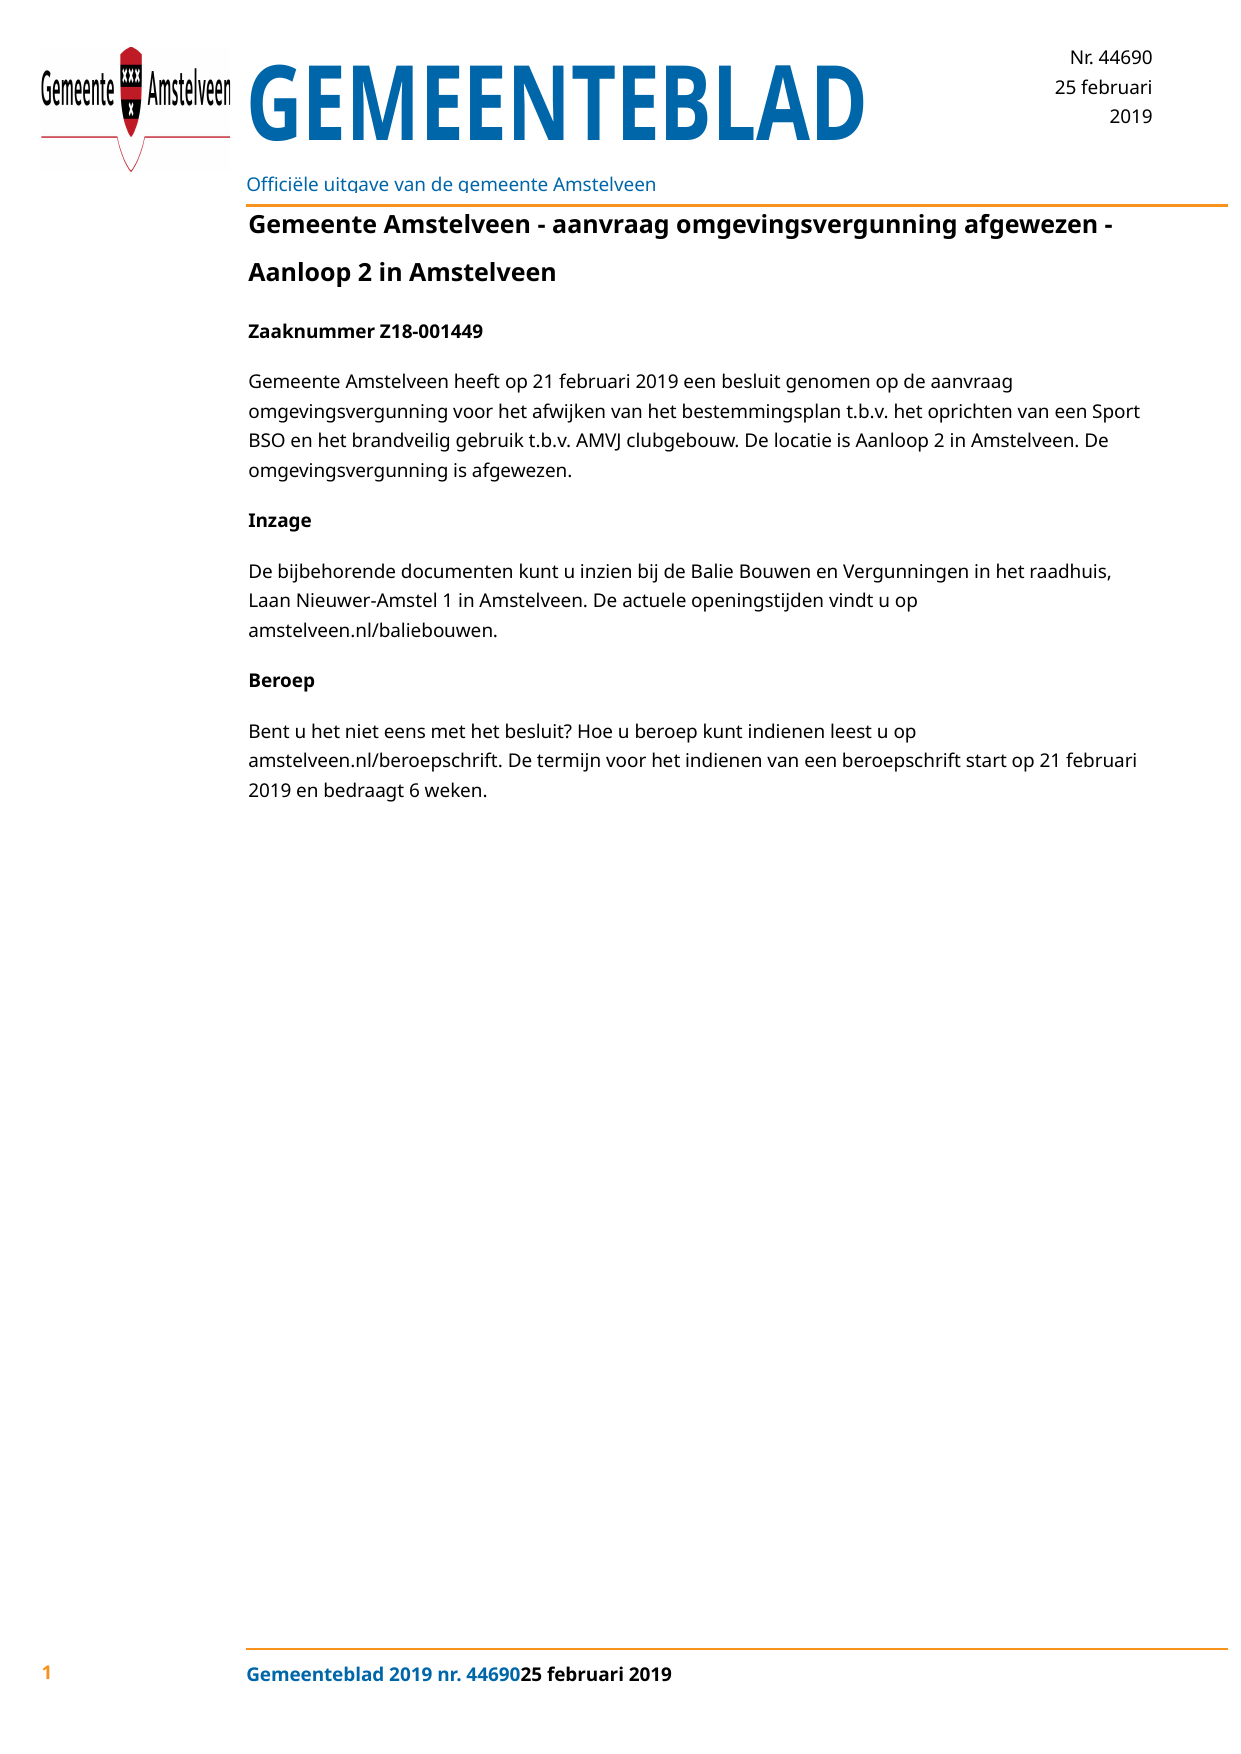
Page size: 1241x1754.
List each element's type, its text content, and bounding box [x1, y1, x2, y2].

text Inzage [248, 507, 1152, 533]
text Gemeente Amstelveen heeft op 21 februari 2019 een besluit genomen op de aanvraag omgevingsvergunning voor het afwijken van het bestemmingsplan t.b.v. het oprichten van een Sport BSO en het brandveilig gebruik t.b.v. AMVJ clubgebouw. De locatie is Aanloop 2 in Amstelveen. De omgevingsvergunning is afgewezen. [248, 368, 1152, 483]
text Beroep [248, 667, 1152, 693]
picture [41, 47, 231, 172]
text Zaaknummer Z18-001449 [248, 318, 1152, 344]
text Bent u het niet eens met het besluit? Hoe u beroep kunt indienen leest u op amstelveen.nl/beroepschrift. De termijn voor het indienen van een beroepschrift start op 21 februari 2019 en bedraagt 6 weken. [248, 718, 1152, 803]
text De bijbehorende documenten kunt u inzien bij de Balie Bouwen en Vergunningen in het raadhuis, Laan Nieuwer-Amstel 1 in Amstelveen. De actuele openingstijden vindt u op amstelveen.nl/baliebouwen. [248, 558, 1152, 643]
text Gemeente Amstelveen - aanvraag omgevingsvergunning afgewezen - Aanloop 2 in Amstelveen [248, 207, 1152, 288]
